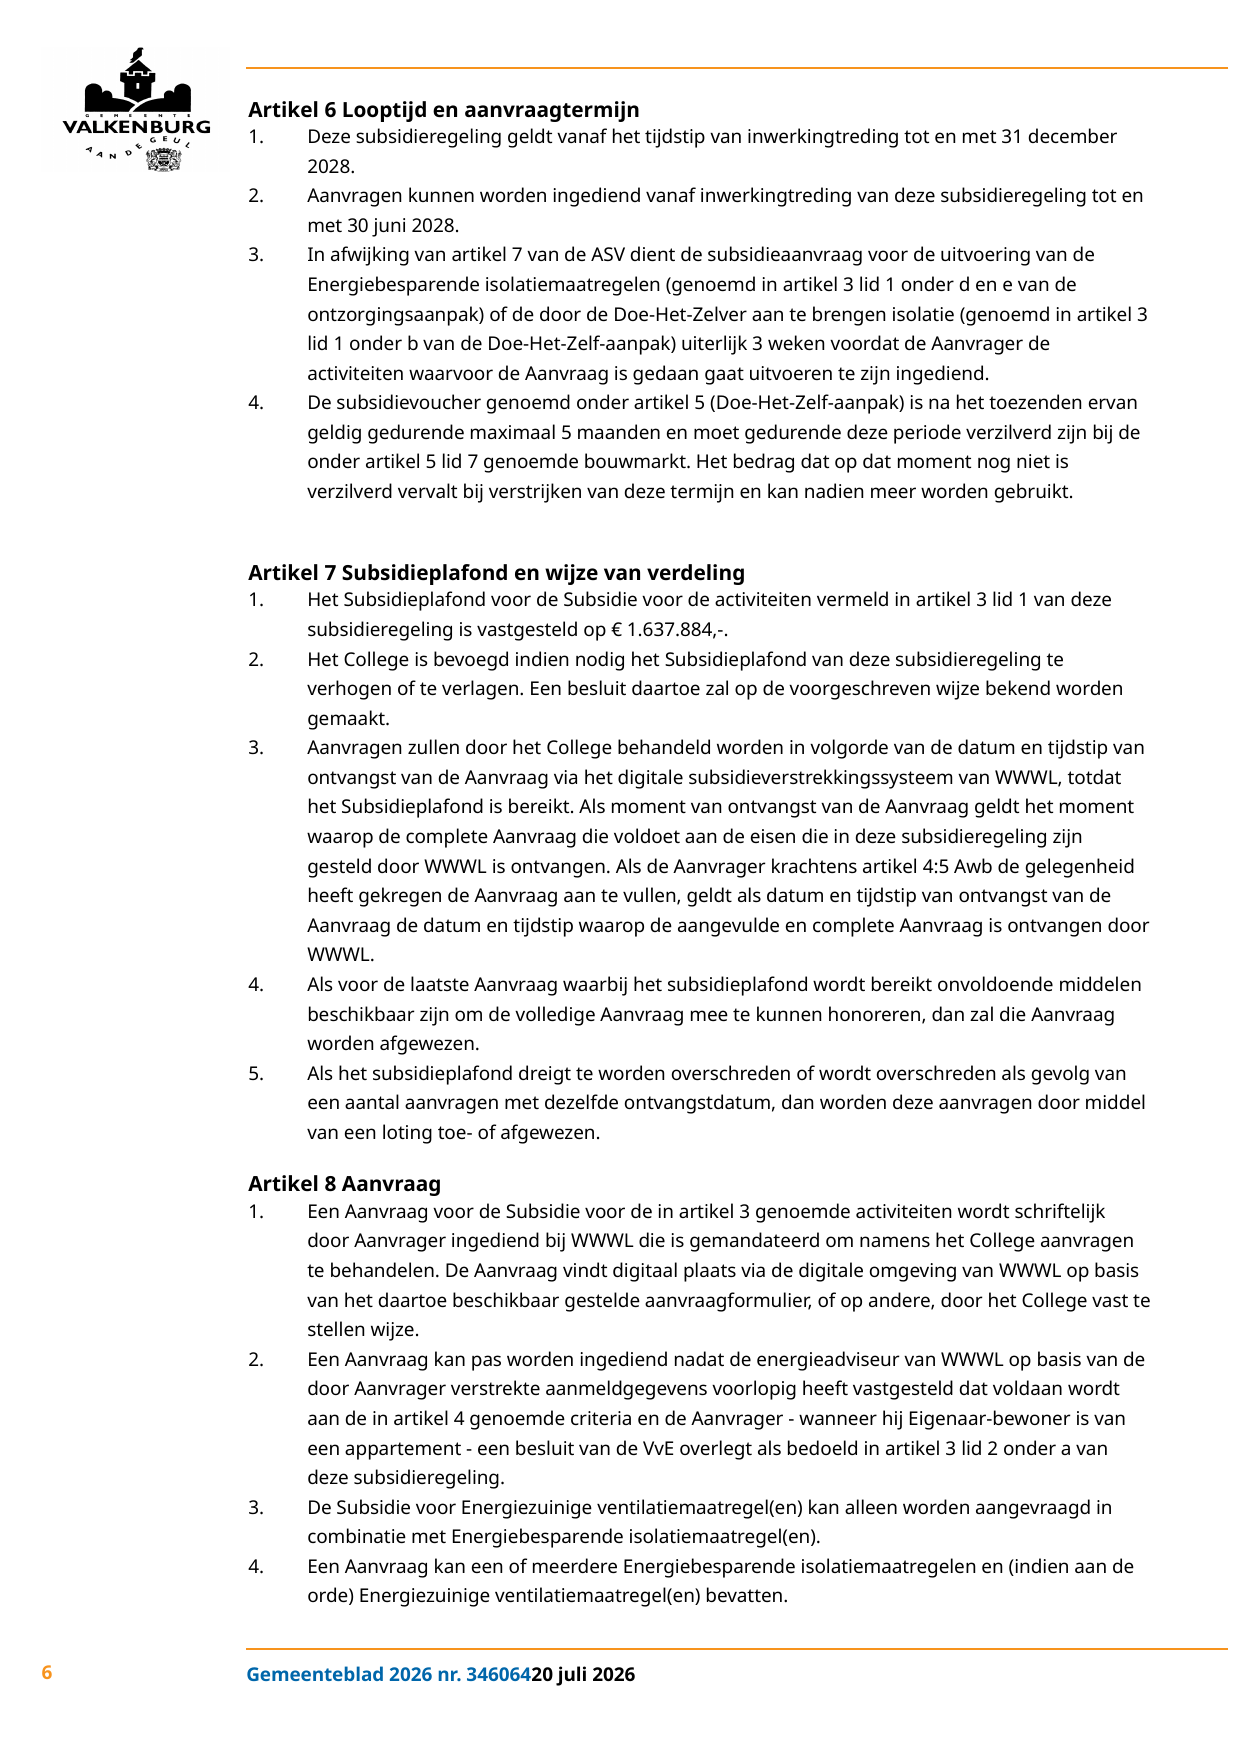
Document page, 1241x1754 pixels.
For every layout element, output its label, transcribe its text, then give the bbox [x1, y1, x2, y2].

list In afwijking van artikel 7 van de ASV dient de subsidieaanvraag voor de uitvoering van de Energiebesparende isolatiemaatregelen (genoemd in artikel 3 lid 1 onder d en e van de ontzorgingsaanpak) of de door de Doe-Het-Zelver aan te brengen isolatie (genoemd in artikel 3 lid 1 onder b van de Doe-Het-Zelf-aanpak) uiterlijk 3 weken voordat de Aanvrager de activiteiten waarvoor de Aanvraag is gedaan gaat uitvoeren te zijn ingediend. [248, 242, 1152, 386]
text Artikel 8 Aanvraag [248, 1169, 1152, 1198]
list Deze subsidieregeling geldt vanaf het tijdstip van inwerkingtreding tot en met 31 december 2028. [248, 123, 1152, 178]
list De subsidievoucher genoemd onder artikel 5 (Doe-Het-Zelf-aanpak) is na het toezenden ervan geldig gedurende maximaal 5 maanden en moet gedurende deze periode verzilverd zijn bij de onder artikel 5 lid 7 genoemde bouwmarkt. Het bedrag dat op dat moment nog niet is verzilverd vervalt bij verstrijken van deze termijn en kan nadien meer worden gebruikt. [248, 389, 1152, 504]
list Het Subsidieplafond voor de Subsidie voor de activiteiten vermeld in artikel 3 lid 1 van deze subsidieregeling is vastgesteld op € 1.637.884,-. [248, 587, 1152, 642]
picture [41, 47, 231, 172]
list De Subsidie voor Energiezuinige ventilatiemaatregel(en) kan alleen worden aangevraagd in combinatie met Energiebesparende isolatiemaatregel(en). [248, 1494, 1152, 1549]
list Het College is bevoegd indien nodig het Subsidieplafond van deze subsidieregeling te verhogen of te verlagen. Een besluit daartoe zal op de voorgeschreven wijze bekend worden gemaakt. [248, 646, 1152, 731]
list Aanvragen kunnen worden ingediend vanaf inwerkingtreding van deze subsidieregeling tot en met 30 juni 2028. [248, 182, 1152, 238]
text Artikel 7 Subsidieplafond en wijze van verdeling [248, 558, 1152, 587]
list Aanvragen zullen door het College behandeld worden in volgorde van de datum en tijdstip van ontvangst van de Aanvraag via het digitale subsidieverstrekkingssysteem van WWWL, totdat het Subsidieplafond is bereikt. Als moment van ontvangst van de Aanvraag geldt het moment waarop de complete Aanvraag die voldoet aan de eisen die in deze subsidieregeling zijn gesteld door WWWL is ontvangen. Als de Aanvrager krachtens artikel 4:5 Awb de gelegenheid heeft gekregen de Aanvraag aan te vullen, geldt als datum en tijdstip van ontvangst van de Aanvraag de datum en tijdstip waarop de aangevulde en complete Aanvraag is ontvangen door WWWL. [248, 734, 1152, 967]
list Een Aanvraag kan een of meerdere Energiebesparende isolatiemaatregelen en (indien aan de orde) Energiezuinige ventilatiemaatregel(en) bevatten. [248, 1553, 1152, 1608]
list Een Aanvraag kan pas worden ingediend nadat de energieadviseur van WWWL op basis van de door Aanvrager verstrekte aanmeldgegevens voorlopig heeft vastgesteld dat voldaan wordt aan de in artikel 4 genoemde criteria en de Aanvrager - wanneer hij Eigenaar-bewoner is van een appartement - een besluit van de VvE overlegt als bedoeld in artikel 3 lid 2 onder a van deze subsidieregeling. [248, 1346, 1152, 1490]
list Een Aanvraag voor de Subsidie voor de in artikel 3 genoemde activiteiten wordt schriftelijk door Aanvrager ingediend bij WWWL die is gemandateerd om namens het College aanvragen te behandelen. De Aanvraag vindt digitaal plaats via de digitale omgeving van WWWL op basis van het daartoe beschikbaar gestelde aanvraagformulier, of op andere, door het College vast te stellen wijze. [248, 1198, 1152, 1342]
list Als het subsidieplafond dreigt te worden overschreden of wordt overschreden als gevolg van een aantal aanvragen met dezelfde ontvangstdatum, dan worden deze aanvragen door middel van een loting toe- of afgewezen. [248, 1060, 1152, 1145]
text Artikel 6 Looptijd en aanvraagtermijn [248, 95, 1152, 123]
list Als voor de laatste Aanvraag waarbij het subsidieplafond wordt bereikt onvoldoende middelen beschikbaar zijn om de volledige Aanvraag mee te kunnen honoreren, dan zal die Aanvraag worden afgewezen. [248, 971, 1152, 1056]
